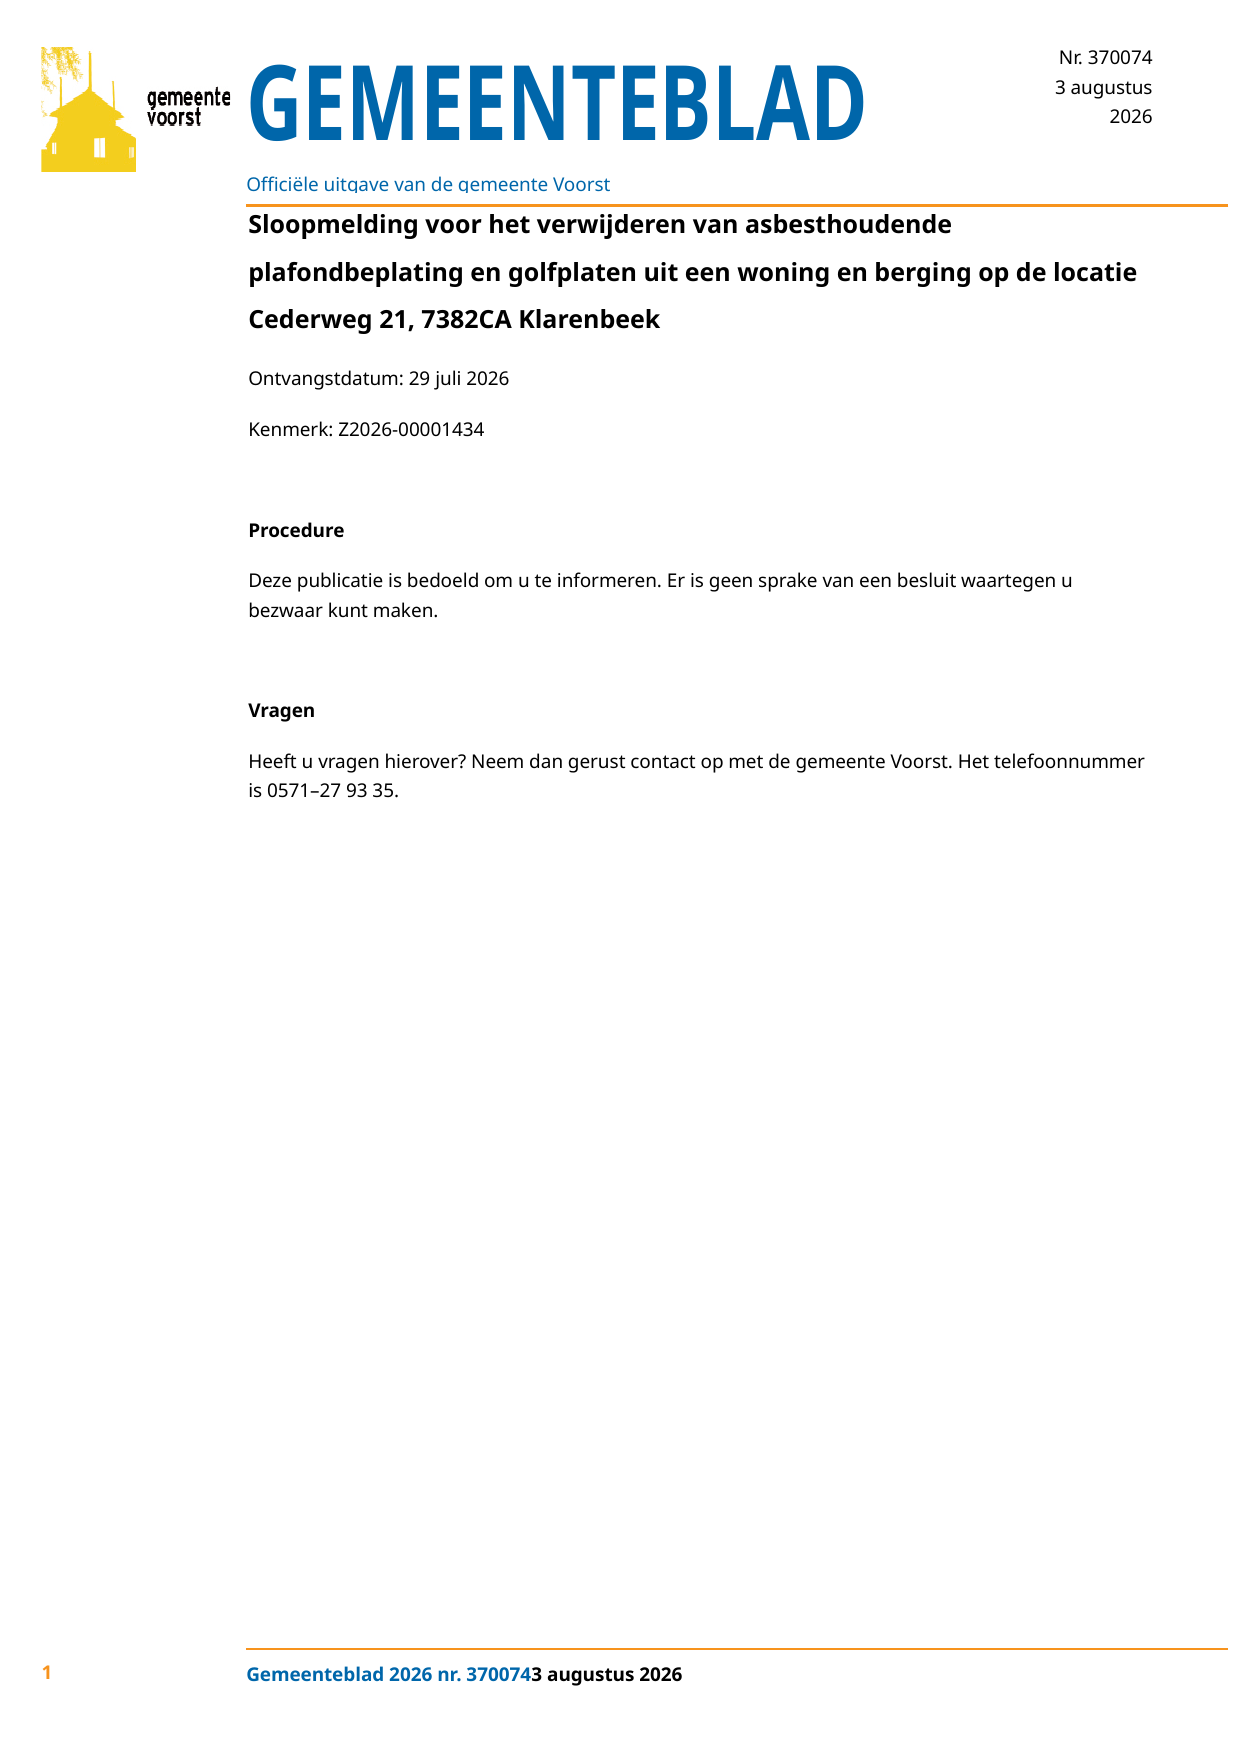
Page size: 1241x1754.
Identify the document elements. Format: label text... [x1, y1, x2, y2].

text Procedure [248, 517, 1152, 542]
text Deze publicatie is bedoeld om u te informeren. Er is geen sprake van een besluit waartegen u bezwaar kunt maken. [248, 567, 1152, 622]
text Heeft u vragen hierover? Neem dan gerust contact op met de gemeente Voorst. Het telefoonnummer is 0571–27 93 35. [248, 748, 1152, 803]
text Kenmerk: Z2026-00001434 [248, 416, 1152, 442]
text Sloopmelding voor het verwijderen van asbesthoudende plafondbeplating en golfplaten uit een woning en berging op de locatie Cederweg 21, 7382CA Klarenbeek [248, 207, 1152, 336]
text Ontvangstdatum: 29 juli 2026 [248, 366, 1152, 391]
text Vragen [248, 698, 1152, 723]
picture [41, 47, 231, 172]
